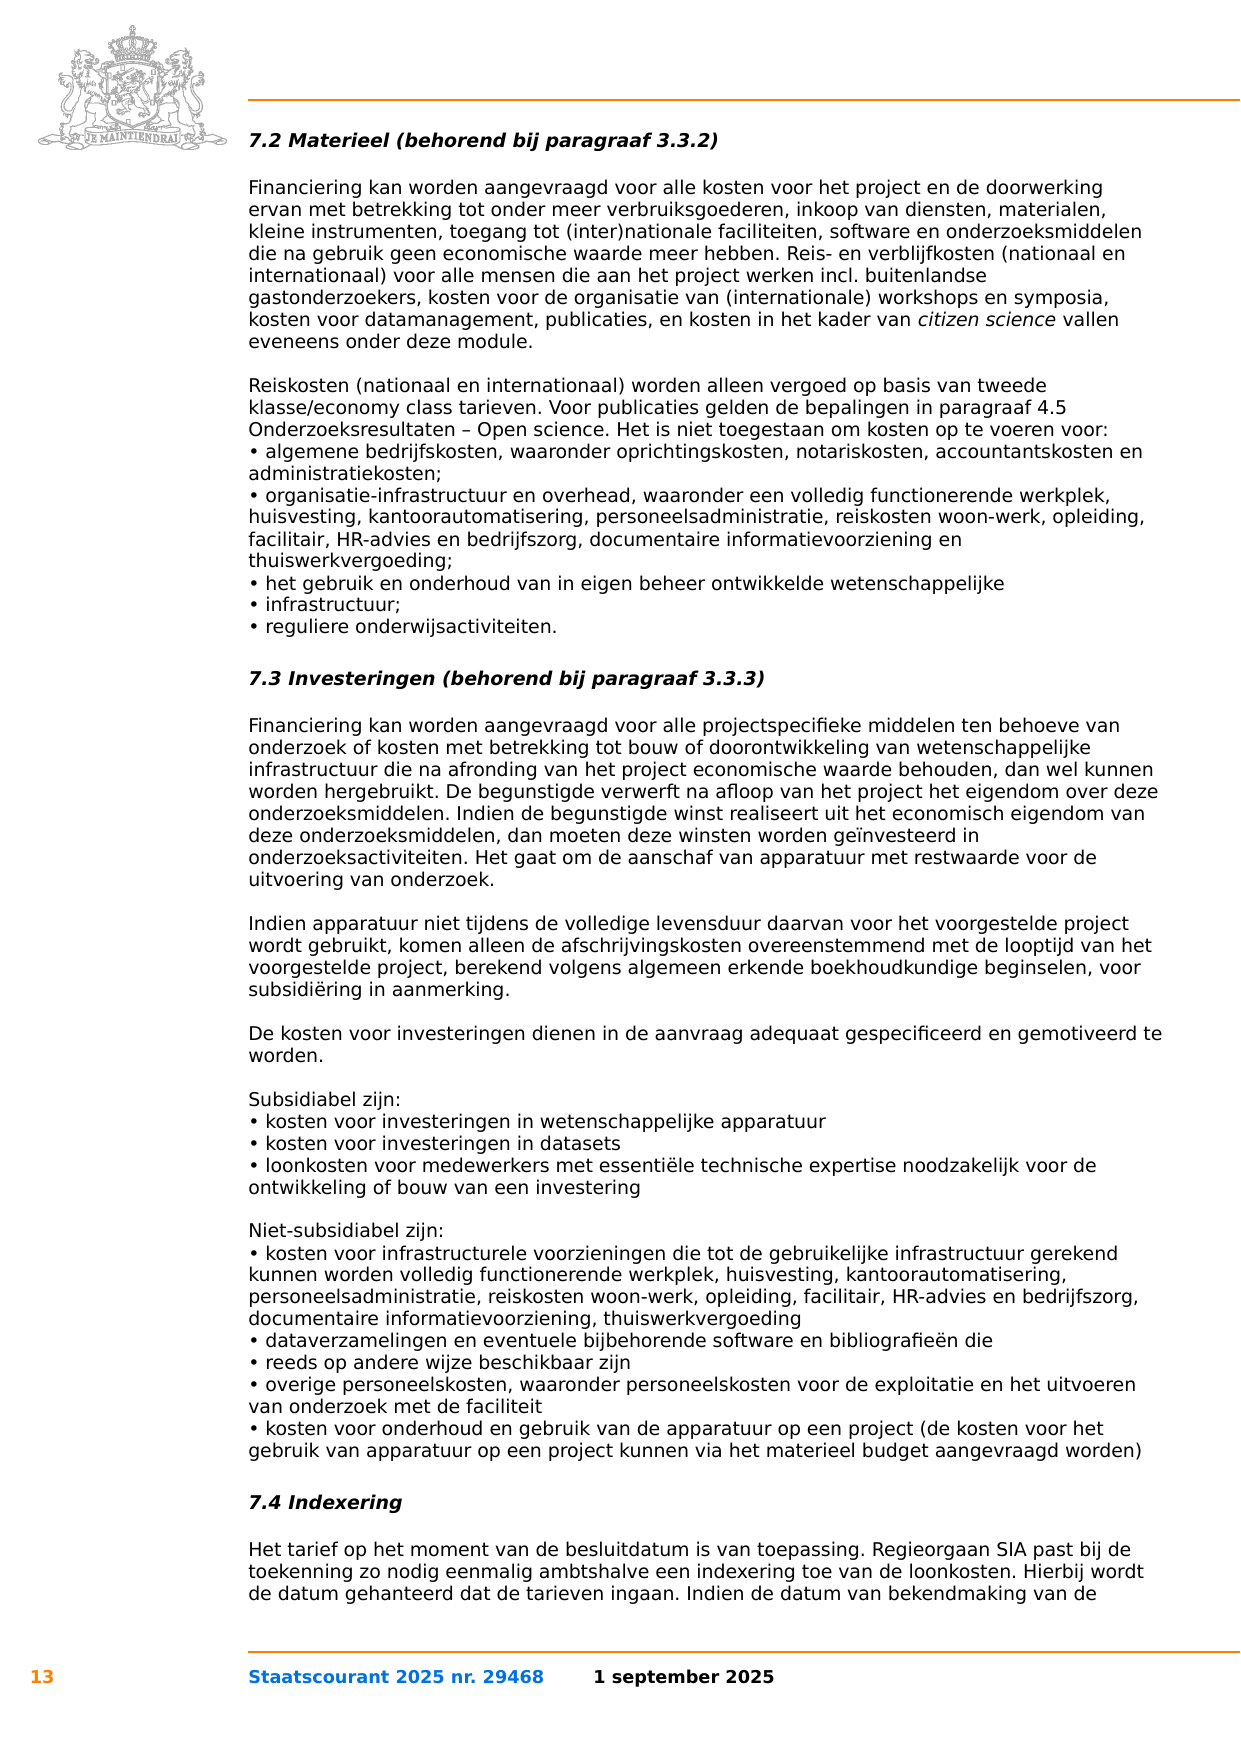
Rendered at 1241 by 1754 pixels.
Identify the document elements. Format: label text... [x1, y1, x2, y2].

text Financiering kan worden aangevraagd voor alle kosten voor het project en de doorwerking ervan met betrekking tot onder meer verbruiksgoederen, inkoop van diensten, materialen, kleine instrumenten, toegang tot (inter)nationale faciliteiten, software en onderzoeksmiddelen die na gebruik geen economische waarde meer hebben. Reis- en verblijfkosten (nationaal en internationaal) voor alle mensen die aan het project werken incl. buitenlandse gastonderzoekers, kosten voor de organisatie van (internationale) workshops en symposia, kosten voor datamanagement, publicaties, en kosten in het kader van citizen science vallen eveneens onder deze module. [248, 177, 1163, 353]
text De kosten voor investeringen dienen in de aanvraag adequaat gespecificeerd en gemotiveerd te worden. [248, 1023, 1163, 1067]
text • infrastructuur; [248, 594, 1163, 616]
text • loonkosten voor medewerkers met essentiële technische expertise noodzakelijk voor de ontwikkeling of bouw van een investering [248, 1154, 1163, 1198]
text • algemene bedrijfskosten, waaronder oprichtingskosten, notariskosten, accountantskosten en administratiekosten; [248, 441, 1163, 484]
text • kosten voor investeringen in datasets [248, 1133, 1163, 1154]
text • kosten voor investeringen in wetenschappelijke apparatuur [248, 1111, 1163, 1133]
text • organisatie-infrastructuur en overhead, waaronder een volledig functionerende werkplek, huisvesting, kantoorautomatisering, personeelsadministratie, reiskosten woon-werk, opleiding, facilitair, HR-advies en bedrijfszorg, documentaire informatievoorziening en thuiswerkvergoeding; [248, 484, 1163, 572]
picture [38, 25, 227, 150]
text Reiskosten (nationaal en internationaal) worden alleen vergoed op basis van tweede klasse/economy class tarieven. Voor publicaties gelden de bepalingen in paragraaf 4.5 Onderzoeksresultaten – Open science. Het is niet toegestaan om kosten op te voeren voor: [248, 374, 1163, 441]
subtitle 7.4 Indexering [248, 1492, 1163, 1514]
subtitle 7.2 Materieel (behorend bij paragraaf 3.3.2) [248, 130, 1163, 152]
subtitle 7.3 Investeringen (behorend bij paragraaf 3.3.3) [248, 668, 1163, 690]
text • kosten voor onderhoud en gebruik van de apparatuur op een project (de kosten voor het gebruik van apparatuur op een project kunnen via het materieel budget aangevraagd worden) [248, 1418, 1163, 1462]
text Subsidiabel zijn: [248, 1089, 1163, 1111]
text • het gebruik en onderhoud van in eigen beheer ontwikkelde wetenschappelijke [248, 572, 1163, 594]
text Niet-subsidiabel zijn: [248, 1220, 1163, 1242]
text Financiering kan worden aangevraagd voor alle projectspecifieke middelen ten behoeve van onderzoek of kosten met betrekking tot bouw of doorontwikkeling van wetenschappelijke infrastructuur die na afronding van het project economische waarde behouden, dan wel kunnen worden hergebruikt. De begunstigde verwerft na afloop van het project het eigendom over deze onderzoeksmiddelen. Indien de begunstigde winst realiseert uit het economisch eigendom van deze onderzoeksmiddelen, dan moeten deze winsten worden geïnvesteerd in onderzoeksactiviteiten. Het gaat om de aanschaf van apparatuur met restwaarde voor de uitvoering van onderzoek. [248, 715, 1163, 891]
text Indien apparatuur niet tijdens de volledige levensduur daarvan voor het voorgestelde project wordt gebruikt, komen alleen de afschrijvingskosten overeenstemmend met de looptijd van het voorgestelde project, berekend volgens algemeen erkende boekhoudkundige beginselen, voor subsidiëring in aanmerking. [248, 913, 1163, 1001]
text • kosten voor infrastructurele voorzieningen die tot de gebruikelijke infrastructuur gerekend kunnen worden volledig functionerende werkplek, huisvesting, kantoorautomatisering, personeelsadministratie, reiskosten woon-werk, opleiding, facilitair, HR-advies en bedrijfszorg, documentaire informatievoorziening, thuiswerkvergoeding [248, 1242, 1163, 1330]
text • overige personeelskosten, waaronder personeelskosten voor de exploitatie en het uitvoeren van onderzoek met de faciliteit [248, 1374, 1163, 1418]
text • reeds op andere wijze beschikbaar zijn [248, 1352, 1163, 1374]
text • reguliere onderwijsactiviteiten. [248, 616, 1163, 638]
text • dataverzamelingen en eventuele bijbehorende software en bibliografieën die [248, 1330, 1163, 1352]
text Het tarief op het moment van de besluitdatum is van toepassing. Regieorgaan SIA past bij de toekenning zo nodig eenmalig ambtshalve een indexering toe van de loonkosten. Hierbij wordt de datum gehanteerd dat de tarieven ingaan. Indien de datum van bekendmaking van de [248, 1539, 1163, 1605]
